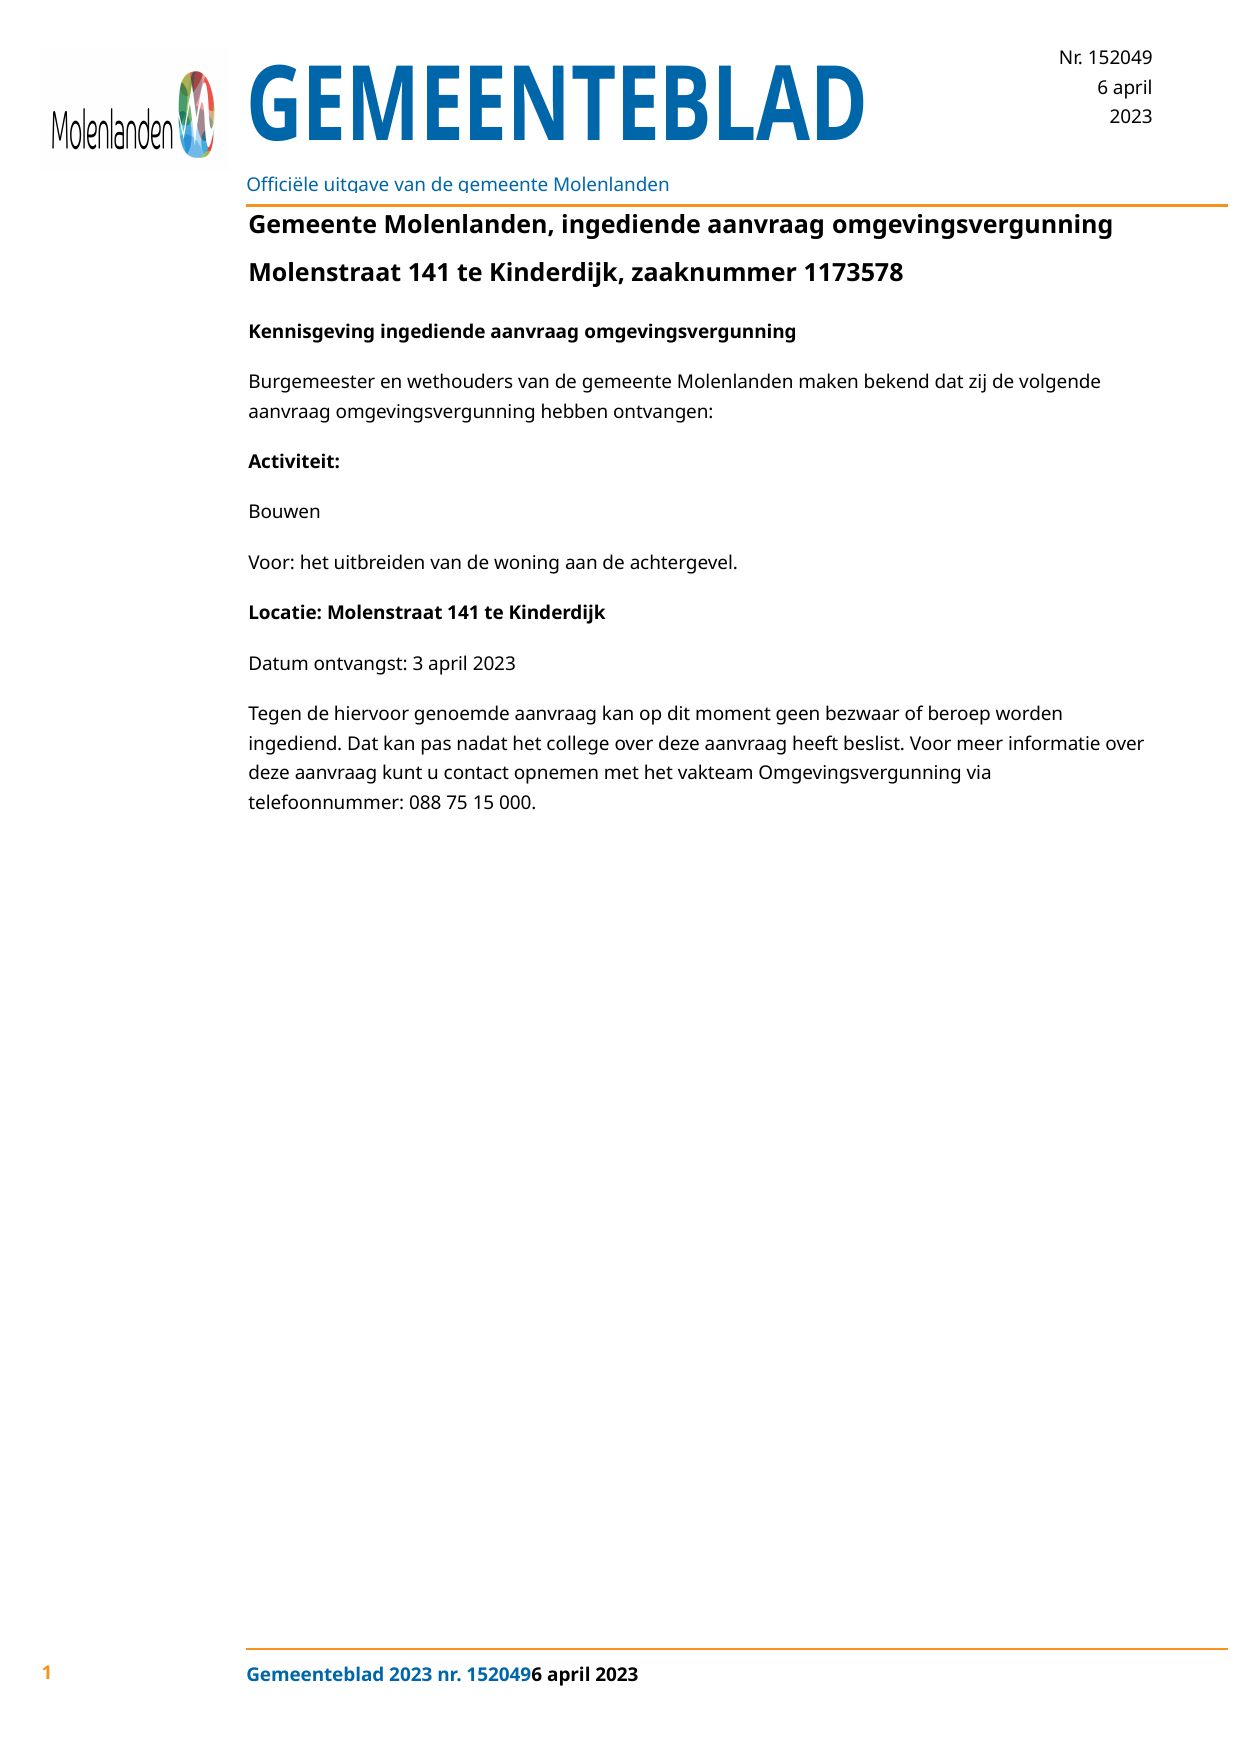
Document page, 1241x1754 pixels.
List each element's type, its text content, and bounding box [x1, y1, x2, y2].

text Activiteit: [248, 448, 1152, 474]
text Locatie: Molenstraat 141 te Kinderdijk [248, 599, 1152, 625]
picture [41, 47, 231, 172]
text Tegen de hiervoor genoemde aanvraag kan op dit moment geen bezwaar of beroep worden ingediend. Dat kan pas nadat het college over deze aanvraag heeft beslist. Voor meer informatie over deze aanvraag kunt u contact opnemen met het vakteam Omgevingsvergunning via telefoonnummer: 088 75 15 000. [248, 700, 1152, 815]
text Gemeente Molenlanden, ingediende aanvraag omgevingsvergunning Molenstraat 141 te Kinderdijk, zaaknummer 1173578 [248, 207, 1152, 288]
text Voor: het uitbreiden van de woning aan de achtergevel. [248, 549, 1152, 575]
text Burgemeester en wethouders van de gemeente Molenlanden maken bekend dat zij de volgende aanvraag omgevingsvergunning hebben ontvangen: [248, 368, 1152, 424]
text Kennisgeving ingediende aanvraag omgevingsvergunning [248, 318, 1152, 344]
text Bouwen [248, 499, 1152, 524]
text Datum ontvangst: 3 april 2023 [248, 650, 1152, 676]
